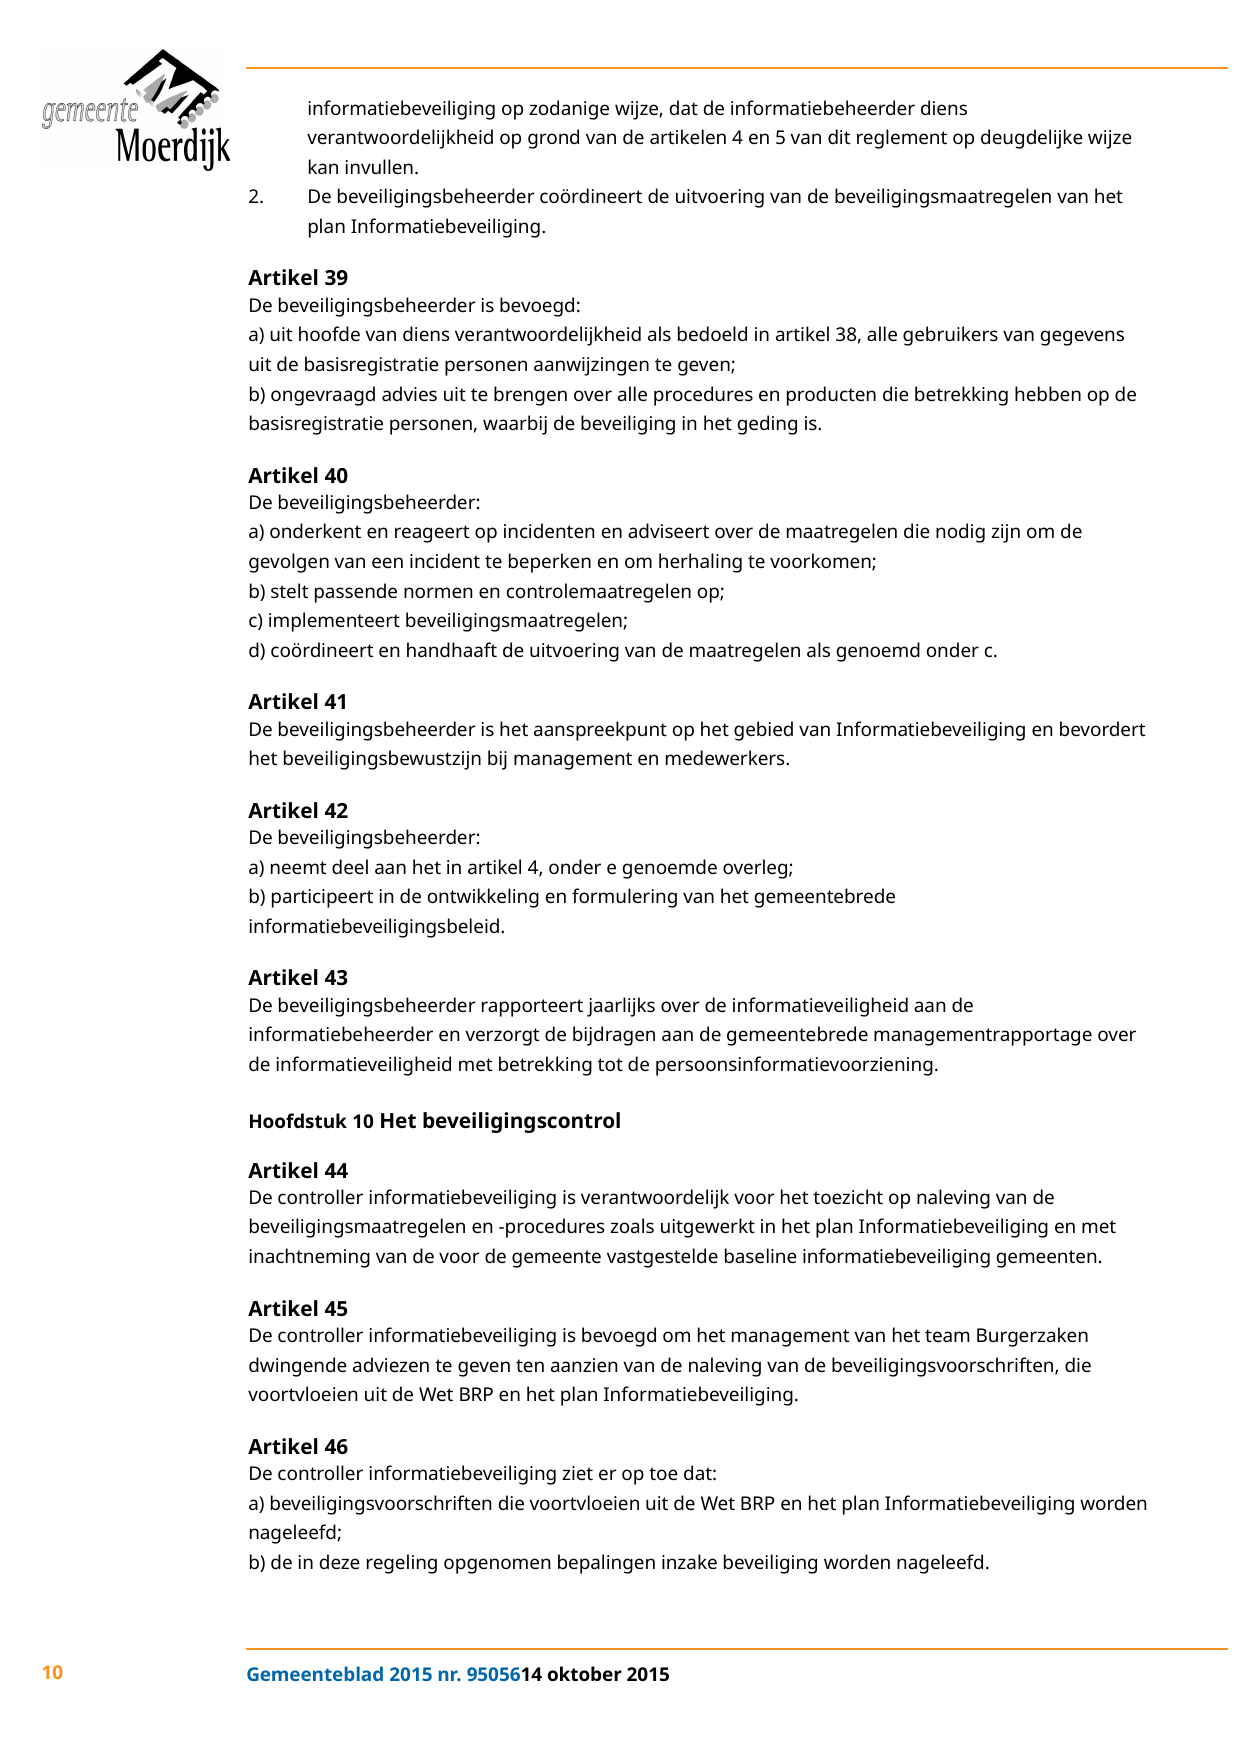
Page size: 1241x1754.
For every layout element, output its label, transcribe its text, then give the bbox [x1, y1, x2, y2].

text beveiligingsmaatregelen en -procedures zoals uitgewerkt in het plan Informatiebeveiliging en met inachtneming van de voor de gemeente vastgestelde baseline informatiebeveiliging gemeenten. [248, 1214, 1152, 1269]
text De controller informatiebeveiliging is verantwoordelijk voor het toezicht op naleving van de [248, 1184, 1152, 1210]
text b) de in deze regeling opgenomen bepalingen inzake beveiliging worden nageleefd. [248, 1549, 1152, 1575]
text De beveiligingsbeheerder: [248, 489, 1152, 515]
text De controller informatiebeveiliging is bevoegd om het management van het team Burgerzaken dwingende adviezen te geven ten aanzien van de naleving van de beveiligingsvoorschriften, die voortvloeien uit de Wet BRP en het plan Informatiebeveiliging. [248, 1322, 1152, 1407]
text b) ongevraagd advies uit te brengen over alle procedures en producten die betrekking hebben op de basisregistratie personen, waarbij de beveiliging in het geding is. [248, 381, 1152, 436]
text Artikel 43 [248, 963, 1152, 992]
text De beveiligingsbeheerder is bevoegd: [248, 292, 1152, 318]
text b) participeert in de ontwikkeling en formulering van het gemeentebrede informatiebeveiligingsbeleid. [248, 883, 1152, 939]
text a) neemt deel aan het in artikel 4, onder e genoemde overleg; [248, 854, 1152, 880]
text Artikel 39 [248, 263, 1152, 292]
text Artikel 45 [248, 1294, 1152, 1322]
text Artikel 40 [248, 461, 1152, 489]
text a) beveiligingsvoorschriften die voortvloeien uit de Wet BRP en het plan Informatiebeveiliging worden nageleefd; [248, 1490, 1152, 1545]
text Artikel 42 [248, 796, 1152, 824]
text a) onderkent en reageert op incidenten en adviseert over de maatregelen die nodig zijn om de gevolgen van een incident te beperken en om herhaling te voorkomen; [248, 519, 1152, 574]
text De controller informatiebeveiliging ziet er op toe dat: [248, 1460, 1152, 1486]
text De beveiligingsbeheerder: [248, 824, 1152, 850]
text Artikel 44 [248, 1156, 1152, 1184]
text d) coördineert en handhaaft de uitvoering van de maatregelen als genoemd onder c. [248, 637, 1152, 663]
text Artikel 46 [248, 1432, 1152, 1460]
list informatiebeveiliging op zodanige wijze, dat de informatiebeheerder diens verantwoordelijkheid op grond van de artikelen 4 en 5 van dit reglement op deugdelijke wijze kan invullen. [248, 95, 1152, 180]
text Hoofdstuk 10 Het beveiligingscontrol [248, 1106, 1152, 1135]
text De beveiligingsbeheerder rapporteert jaarlijks over de informatieveiligheid aan de informatiebeheerder en verzorgt de bijdragen aan de gemeentebrede managementrapportage over de informatieveiligheid met betrekking tot de persoonsinformatievoorziening. [248, 992, 1152, 1077]
text b) stelt passende normen en controlemaatregelen op; [248, 578, 1152, 604]
list De beveiligingsbeheerder coördineert de uitvoering van de beveiligingsmaatregelen van het plan Informatiebeveiliging. [248, 183, 1152, 239]
text a) uit hoofde van diens verantwoordelijkheid als bedoeld in artikel 38, alle gebruikers van gegevens uit de basisregistratie personen aanwijzingen te geven; [248, 322, 1152, 377]
text De beveiligingsbeheerder is het aanspreekpunt op het gebied van Informatiebeveiliging en bevordert het beveiligingsbewustzijn bij management en medewerkers. [248, 716, 1152, 771]
text Artikel 41 [248, 687, 1152, 716]
picture [41, 47, 231, 172]
text c) implementeert beveiligingsmaatregelen; [248, 607, 1152, 633]
